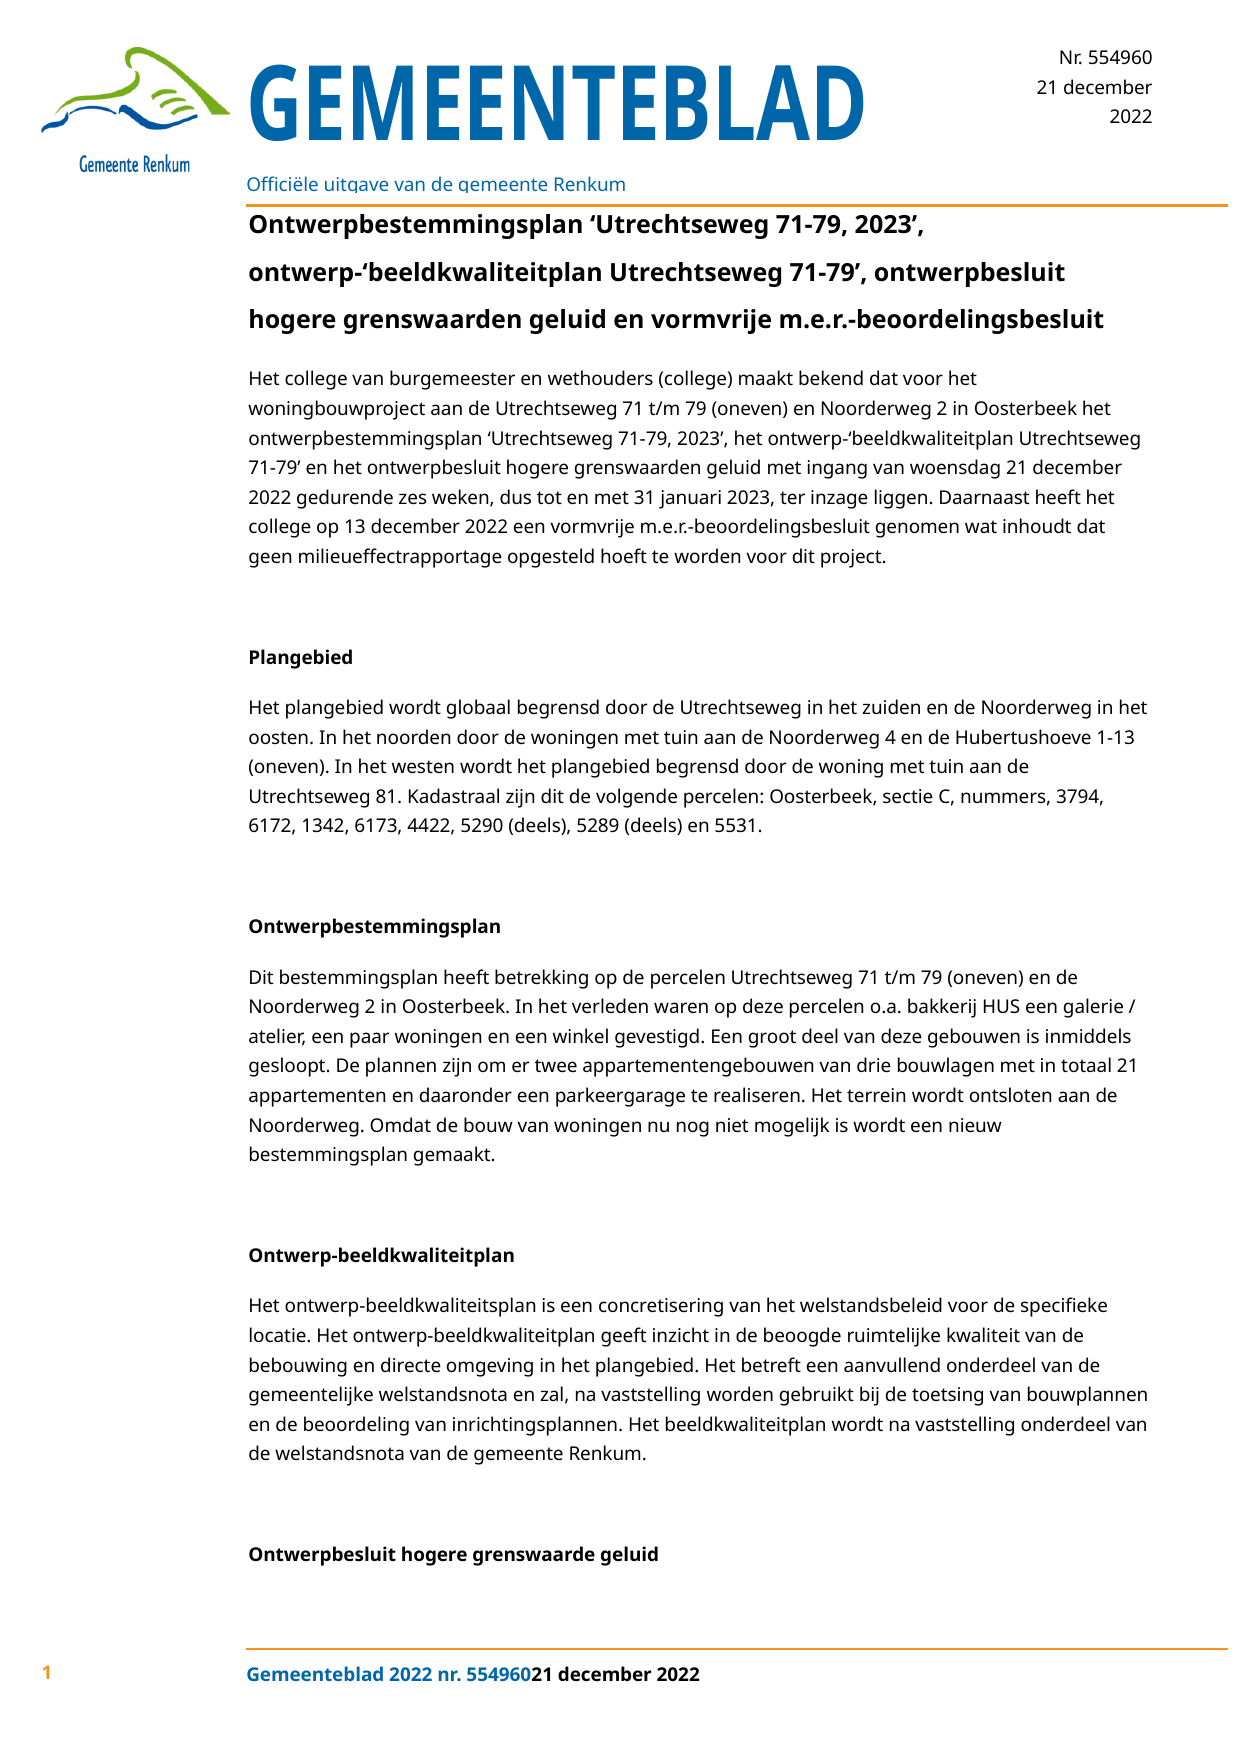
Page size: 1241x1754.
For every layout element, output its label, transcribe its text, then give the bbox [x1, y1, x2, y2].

text Het plangebied wordt globaal begrensd door de Utrechtseweg in het zuiden en de Noorderweg in het oosten. In het noorden door de woningen met tuin aan de Noorderweg 4 en de Hubertushoeve 1-13 (oneven). In het westen wordt het plangebied begrensd door de woning met tuin aan de Utrechtseweg 81. Kadastraal zijn dit de volgende percelen: Oosterbeek, sectie C, nummers, 3794, 6172, 1342, 6173, 4422, 5290 (deels), 5289 (deels) en 5531. [248, 694, 1152, 838]
text Ontwerpbesluit hogere grenswaarde geluid [248, 1541, 1152, 1567]
text Ontwerp-beeldkwaliteitplan [248, 1242, 1152, 1268]
text Ontwerpbestemmingsplan ‘Utrechtseweg 71-79, 2023’, ontwerp-‘beeldkwaliteitplan Utrechtseweg 71-79’, ontwerpbesluit hogere grenswaarden geluid en vormvrije m.e.r.-beoordelingsbesluit [248, 207, 1152, 336]
text Het ontwerp-beeldkwaliteitsplan is een concretisering van het welstandsbeleid voor de specifieke locatie. Het ontwerp-beeldkwaliteitplan geeft inzicht in de beoogde ruimtelijke kwaliteit van de bebouwing en directe omgeving in het plangebied. Het betreft een aanvullend onderdeel van de gemeentelijke welstandsnota en zal, na vaststelling worden gebruikt bij de toetsing van bouwplannen en de beoordeling van inrichtingsplannen. Het beeldkwaliteitplan wordt na vaststelling onderdeel van de welstandsnota van de gemeente Renkum. [248, 1293, 1152, 1466]
text Het college van burgemeester en wethouders (college) maakt bekend dat voor het woningbouwproject aan de Utrechtseweg 71 t/m 79 (oneven) en Noorderweg 2 in Oosterbeek het ontwerpbestemmingsplan ‘Utrechtseweg 71-79, 2023’, het ontwerp-‘beeldkwaliteitplan Utrechtseweg 71-79’ en het ontwerpbesluit hogere grenswaarden geluid met ingang van woensdag 21 december 2022 gedurende zes weken, dus tot en met 31 januari 2023, ter inzage liggen. Daarnaast heeft het college op 13 december 2022 een vormvrije m.e.r.-beoordelingsbesluit genomen wat inhoudt dat geen milieueffectrapportage opgesteld hoeft te worden voor dit project. [248, 366, 1152, 569]
picture [41, 47, 231, 172]
text Plangebied [248, 644, 1152, 669]
text Dit bestemmingsplan heeft betrekking op de percelen Utrechtseweg 71 t/m 79 (oneven) en de Noorderweg 2 in Oosterbeek. In het verleden waren op deze percelen o.a. bakkerij HUS een galerie / atelier, een paar woningen en een winkel gevestigd. Een groot deel van deze gebouwen is inmiddels gesloopt. De plannen zijn om er twee appartementengebouwen van drie bouwlagen met in totaal 21 appartementen en daaronder een parkeergarage te realiseren. Het terrein wordt ontsloten aan de Noorderweg. Omdat de bouw van woningen nu nog niet mogelijk is wordt een nieuw bestemmingsplan gemaakt. [248, 964, 1152, 1167]
text Ontwerpbestemmingsplan [248, 913, 1152, 939]
